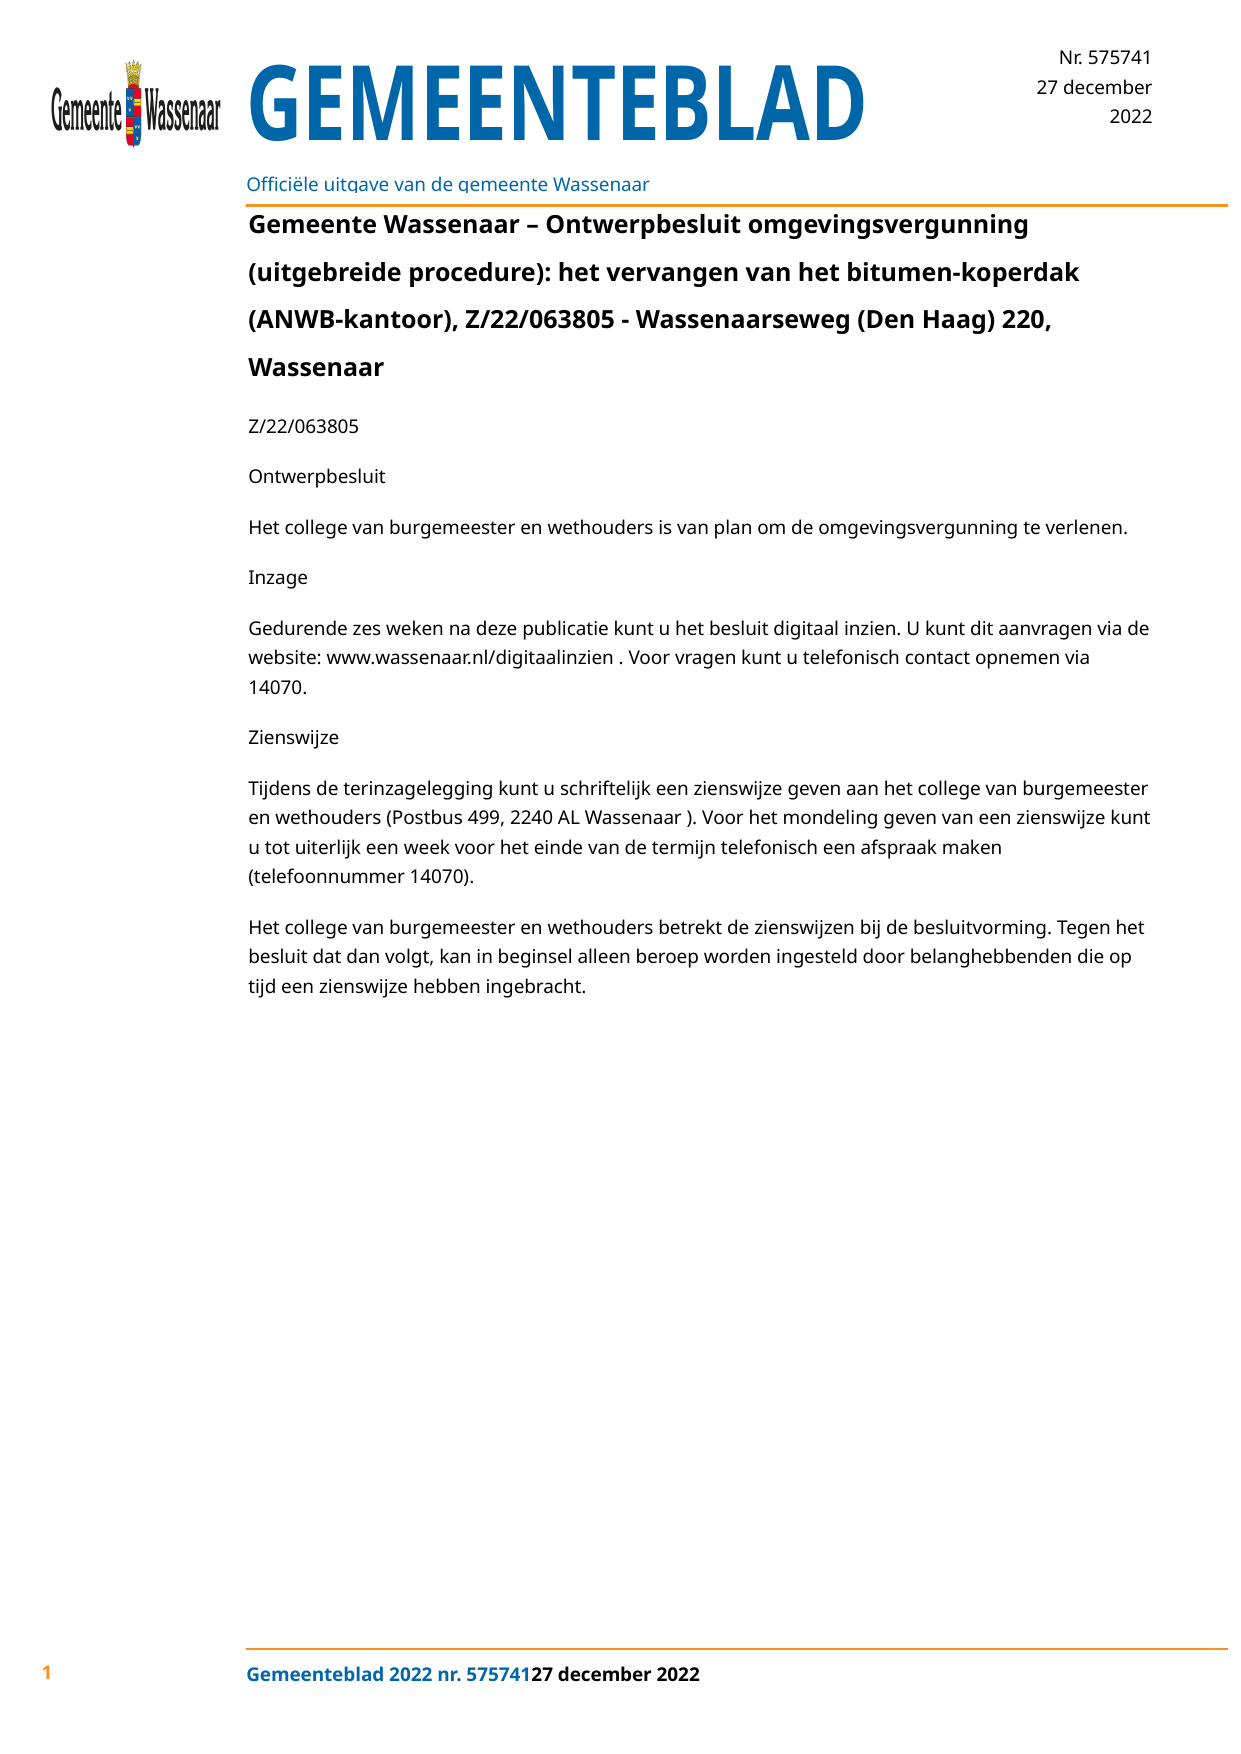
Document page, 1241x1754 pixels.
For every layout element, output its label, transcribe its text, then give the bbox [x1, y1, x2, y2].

text Gedurende zes weken na deze publicatie kunt u het besluit digitaal inzien. U kunt dit aanvragen via de website: www.wassenaar.nl/digitaalinzien . Voor vragen kunt u telefonisch contact opnemen via 14070. [248, 615, 1152, 700]
text Het college van burgemeester en wethouders is van plan om de omgevingsvergunning te verlenen. [248, 514, 1152, 540]
text Het college van burgemeester en wethouders betrekt de zienswijzen bij de besluitvorming. Tegen het besluit dat dan volgt, kan in beginsel alleen beroep worden ingesteld door belanghebbenden die op tijd een zienswijze hebben ingebracht. [248, 914, 1152, 999]
picture [41, 47, 231, 172]
text Z/22/063805 [248, 413, 1152, 439]
text Gemeente Wassenaar – Ontwerpbesluit omgevingsvergunning (uitgebreide procedure): het vervangen van het bitumen-koperdak (ANWB-kantoor), Z/22/063805 - Wassenaarseweg (Den Haag) 220, Wassenaar [248, 207, 1152, 384]
text Inzage [248, 564, 1152, 590]
text Tijdens de terinzagelegging kunt u schriftelijk een zienswijze geven aan het college van burgemeester en wethouders (Postbus 499, 2240 AL Wassenaar ). Voor het mondeling geven van een zienswijze kunt u tot uiterlijk een week voor het einde van de termijn telefonisch een afspraak maken (telefoonnummer 14070). [248, 775, 1152, 889]
text Ontwerpbesluit [248, 463, 1152, 489]
text Zienswijze [248, 724, 1152, 750]
